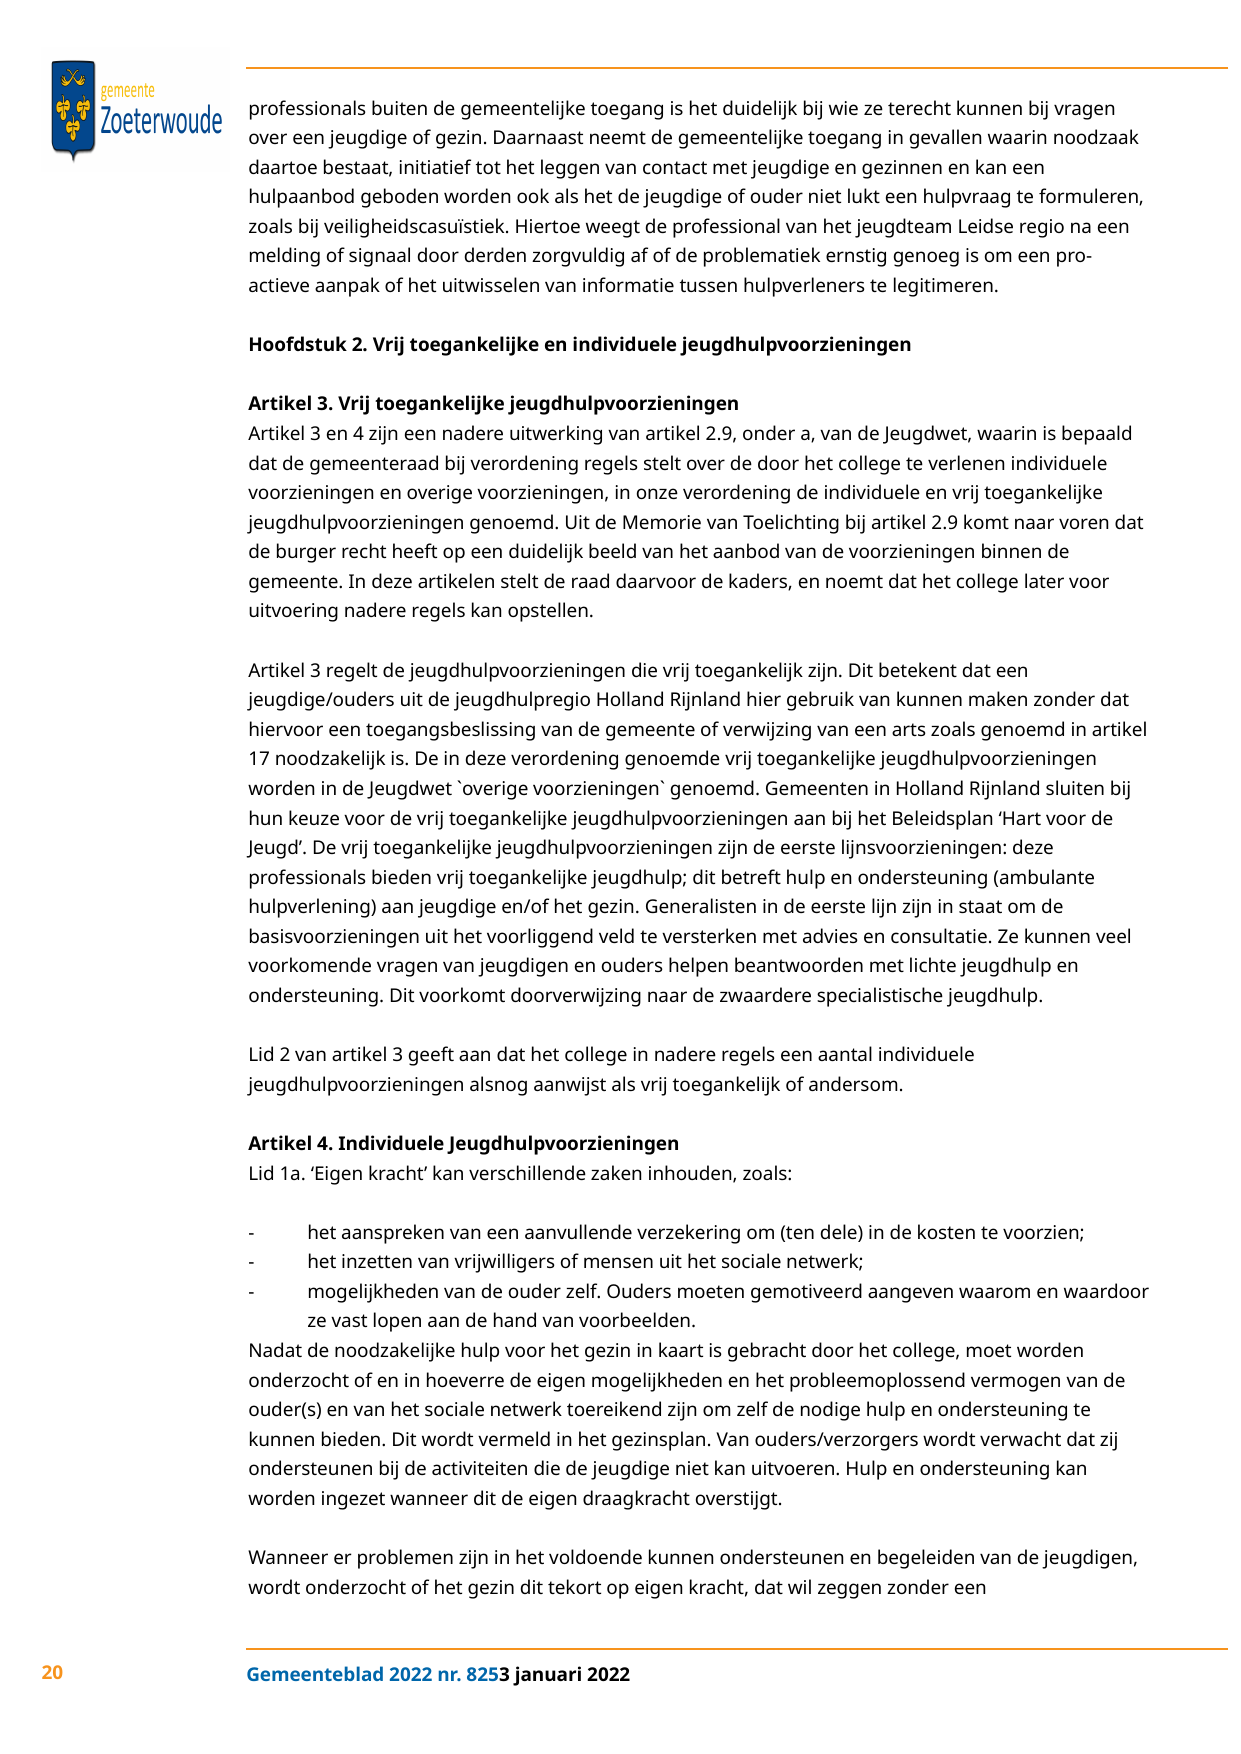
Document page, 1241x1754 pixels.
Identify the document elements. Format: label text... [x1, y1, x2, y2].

text Nadat de noodzakelijke hulp voor het gezin in kaart is gebracht door het college, moet worden onderzocht of en in hoeverre de eigen mogelijkheden en het probleemoplossend vermogen van de ouder(s) en van het sociale netwerk toereikend zijn om zelf de nodige hulp en ondersteuning te kunnen bieden. Dit wordt vermeld in het gezinsplan. Van ouders/verzorgers wordt verwacht dat zij ondersteunen bij de activiteiten die de jeugdige niet kan uitvoeren. Hulp en ondersteuning kan worden ingezet wanneer dit de eigen draagkracht overstijgt. [248, 1337, 1152, 1511]
text Artikel 4. Individuele Jeugdhulpvoorzieningen [248, 1130, 1152, 1156]
text professionals buiten de gemeentelijke toegang is het duidelijk bij wie ze terecht kunnen bij vragen over een jeugdige of gezin. Daarnaast neemt de gemeentelijke toegang in gevallen waarin noodzaak daartoe bestaat, initiatief tot het leggen van contact met jeugdige en gezinnen en kan een hulpaanbod geboden worden ook als het de jeugdige of ouder niet lukt een hulpvraag te formuleren, zoals bij veiligheidscasuïstiek. Hiertoe weegt de professional van het jeugdteam Leidse regio na een melding of signaal door derden zorgvuldig af of de problematiek ernstig genoeg is om een pro-actieve aanpak of het uitwisselen van informatie tussen hulpverleners te legitimeren. [248, 95, 1152, 298]
list mogelijkheden van de ouder zelf. Ouders moeten gemotiveerd aangeven waarom en waardoor ze vast lopen aan de hand van voorbeelden. [248, 1278, 1152, 1333]
text Wanneer er problemen zijn in het voldoende kunnen ondersteunen en begeleiden van de jeugdigen, wordt onderzocht of het gezin dit tekort op eigen kracht, dat wil zeggen zonder een [248, 1544, 1152, 1600]
text Lid 1a. ‘Eigen kracht’ kan verschillende zaken inhouden, zoals: [248, 1160, 1152, 1186]
text Artikel 3 regelt de jeugdhulpvoorzieningen die vrij toegankelijk zijn. Dit betekent dat een jeugdige/ouders uit de jeugdhulpregio Holland Rijnland hier gebruik van kunnen maken zonder dat hiervoor een toegangsbeslissing van de gemeente of verwijzing van een arts zoals genoemd in artikel 17 noodzakelijk is. De in deze verordening genoemde vrij toegankelijke jeugdhulpvoorzieningen worden in de Jeugdwet `overige voorzieningen` genoemd. Gemeenten in Holland Rijnland sluiten bij hun keuze voor de vrij toegankelijke jeugdhulpvoorzieningen aan bij het Beleidsplan ‘Hart voor de Jeugd’. De vrij toegankelijke jeugdhulpvoorzieningen zijn de eerste lijnsvoorzieningen: deze professionals bieden vrij toegankelijke jeugdhulp; dit betreft hulp en ondersteuning (ambulante hulpverlening) aan jeugdige en/of het gezin. Generalisten in de eerste lijn zijn in staat om de basisvoorzieningen uit het voorliggend veld te versterken met advies en consultatie. Ze kunnen veel voorkomende vragen van jeugdigen en ouders helpen beantwoorden met lichte jeugdhulp en ondersteuning. Dit voorkomt doorverwijzing naar de zwaardere specialistische jeugdhulp. [248, 657, 1152, 1008]
text Lid 2 van artikel 3 geeft aan dat het college in nadere regels een aantal individuele jeugdhulpvoorzieningen alsnog aanwijst als vrij toegankelijk of andersom. [248, 1041, 1152, 1097]
picture [41, 47, 231, 172]
list het aanspreken van een aanvullende verzekering om (ten dele) in de kosten te voorzien; [248, 1219, 1152, 1245]
text Artikel 3. Vrij toegankelijke jeugdhulpvoorzieningen [248, 391, 1152, 416]
text Hoofdstuk 2. Vrij toegankelijke en individuele jeugdhulpvoorzieningen [248, 331, 1152, 357]
text Artikel 3 en 4 zijn een nadere uitwerking van artikel 2.9, onder a, van de Jeugdwet, waarin is bepaald dat de gemeenteraad bij verordening regels stelt over de door het college te verlenen individuele voorzieningen en overige voorzieningen, in onze verordening de individuele en vrij toegankelijke jeugdhulpvoorzieningen genoemd. Uit de Memorie van Toelichting bij artikel 2.9 komt naar voren dat de burger recht heeft op een duidelijk beeld van het aanbod van de voorzieningen binnen de gemeente. In deze artikelen stelt de raad daarvoor de kaders, en noemt dat het college later voor uitvoering nadere regels kan opstellen. [248, 420, 1152, 623]
list het inzetten van vrijwilligers of mensen uit het sociale netwerk; [248, 1248, 1152, 1274]
